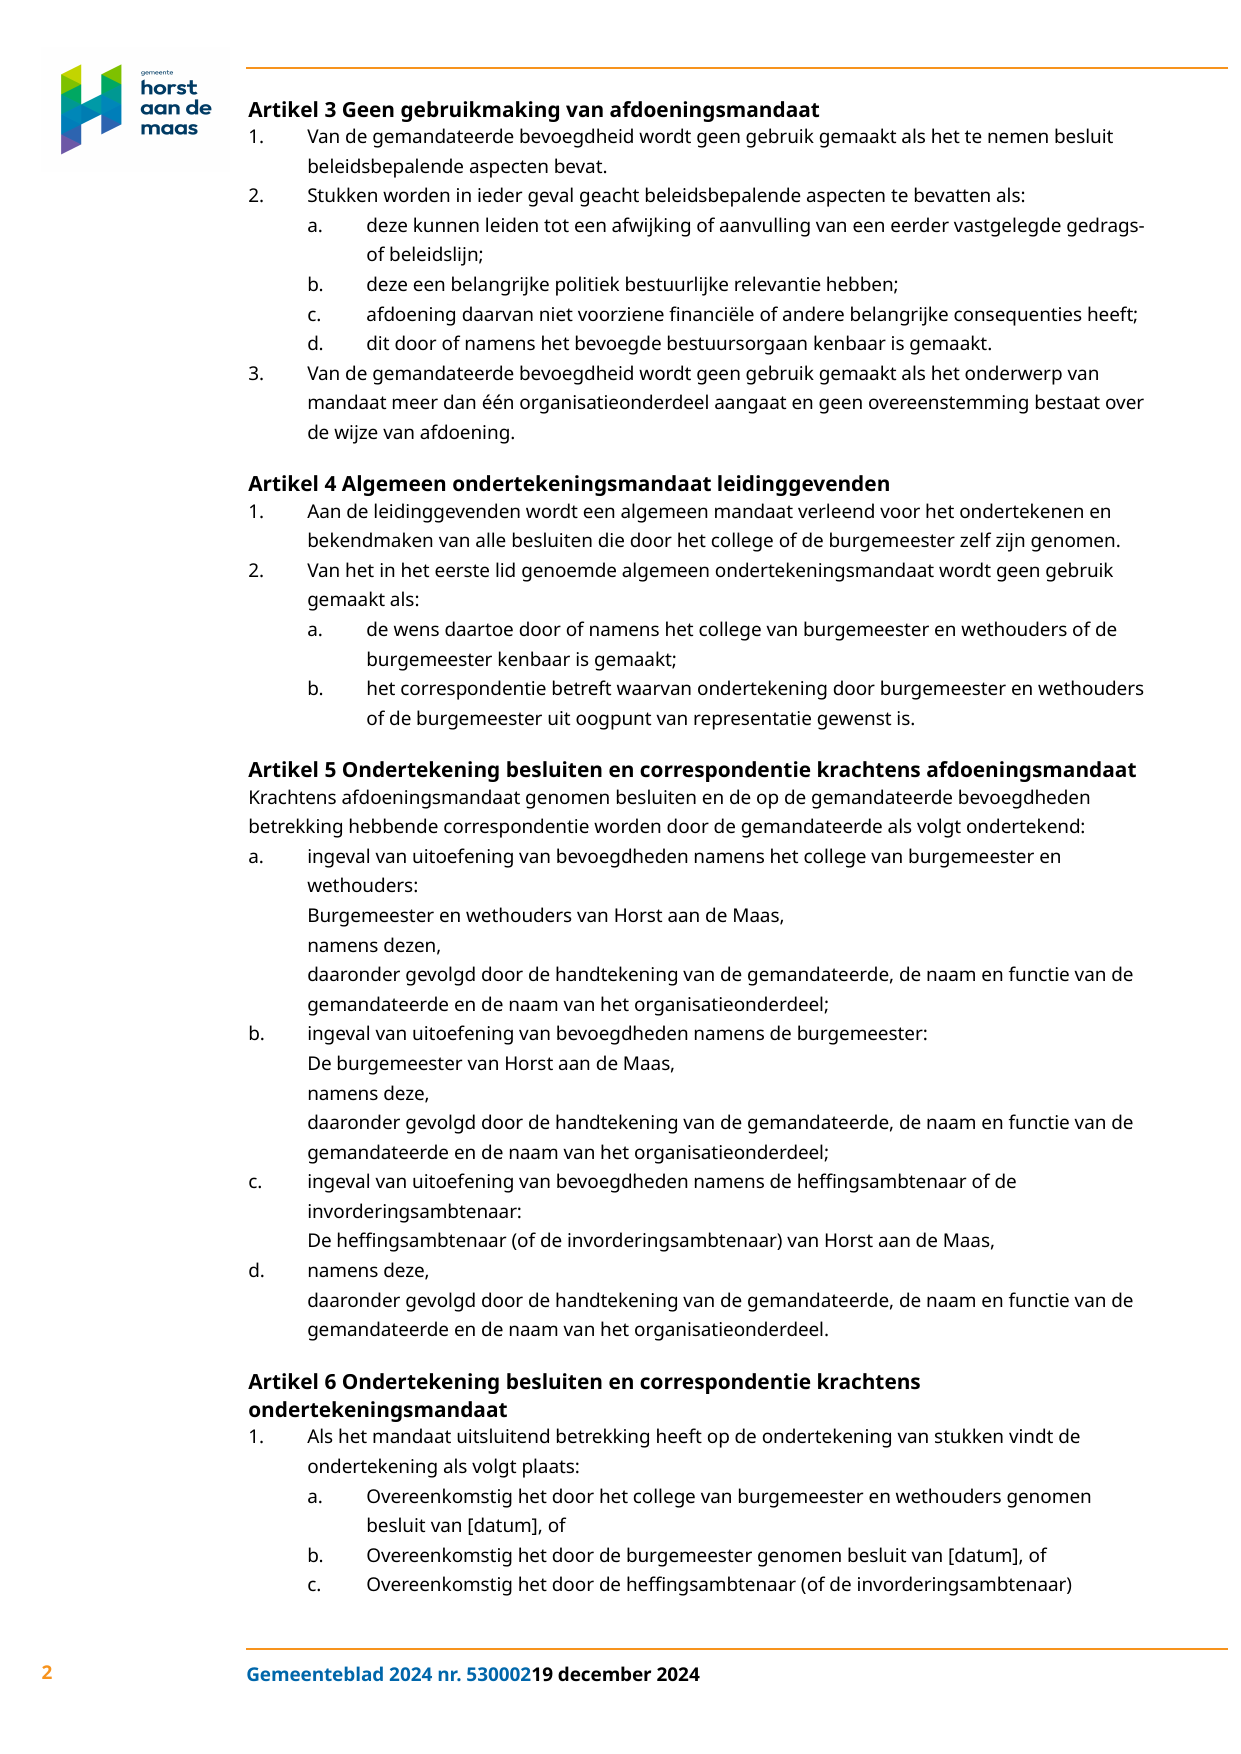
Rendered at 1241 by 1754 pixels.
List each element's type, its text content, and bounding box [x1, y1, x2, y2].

list afdoening daarvan niet voorziene financiële of andere belangrijke consequenties heeft; [307, 301, 1152, 326]
list Van de gemandateerde bevoegdheid wordt geen gebruik gemaakt als het onderwerp van mandaat meer dan één organisatieonderdeel aangaat en geen overeenstemming bestaat over de wijze van afdoening. [248, 360, 1152, 445]
list De heffingsambtenaar (of de invorderingsambtenaar) van Horst aan de Maas, [248, 1228, 1152, 1253]
list De burgemeester van Horst aan de Maas, [248, 1050, 1152, 1076]
list daaronder gevolgd door de handtekening van de gemandateerde, de naam en functie van de gemandateerde en de naam van het organisatieonderdeel. [248, 1287, 1152, 1342]
list Stukken worden in ieder geval geacht beleidsbepalende aspecten te bevatten als: [248, 182, 1152, 208]
list namens deze, [248, 1257, 1152, 1283]
list Aan de leidinggevenden wordt een algemeen mandaat verleend voor het ondertekenen en bekendmaken van alle besluiten die door het college of de burgemeester zelf zijn genomen. [248, 498, 1152, 553]
list de wens daartoe door of namens het college van burgemeester en wethouders of de burgemeester kenbaar is gemaakt; [307, 616, 1152, 672]
list namens dezen, [248, 932, 1152, 957]
list Als het mandaat uitsluitend betrekking heeft op de ondertekening van stukken vindt de ondertekening als volgt plaats: [248, 1424, 1152, 1479]
list ingeval van uitoefening van bevoegdheden namens de heffingsambtenaar of de invorderingsambtenaar: [248, 1168, 1152, 1224]
text Artikel 4 Algemeen ondertekeningsmandaat leidinggevenden [248, 469, 1152, 498]
list ingeval van uitoefening van bevoegdheden namens de burgemeester: [248, 1021, 1152, 1046]
list daaronder gevolgd door de handtekening van de gemandateerde, de naam en functie van de gemandateerde en de naam van het organisatieonderdeel; [248, 961, 1152, 1017]
picture [41, 47, 231, 172]
list deze kunnen leiden tot een afwijking of aanvulling van een eerder vastgelegde gedrags- of beleidslijn; [307, 212, 1152, 267]
text Artikel 3 Geen gebruikmaking van afdoeningsmandaat [248, 95, 1152, 123]
text Artikel 5 Ondertekening besluiten en correspondentie krachtens afdoeningsmandaat [248, 755, 1152, 784]
text Artikel 6 Ondertekening besluiten en correspondentie krachtens ondertekeningsmandaat [248, 1367, 1152, 1424]
list Burgemeester en wethouders van Horst aan de Maas, [248, 902, 1152, 928]
list het correspondentie betreft waarvan ondertekening door burgemeester en wethouders of de burgemeester uit oogpunt van representatie gewenst is. [307, 675, 1152, 731]
list Van de gemandateerde bevoegdheid wordt geen gebruik gemaakt als het te nemen besluit beleidsbepalende aspecten bevat. [248, 123, 1152, 178]
list dit door of namens het bevoegde bestuursorgaan kenbaar is gemaakt. [307, 330, 1152, 356]
text Krachtens afdoeningsmandaat genomen besluiten en de op de gemandateerde bevoegdheden betrekking hebbende correspondentie worden door de gemandateerde als volgt ondertekend: [248, 784, 1152, 839]
list deze een belangrijke politiek bestuurlijke relevantie hebben; [307, 271, 1152, 297]
list Van het in het eerste lid genoemde algemeen ondertekeningsmandaat wordt geen gebruik gemaakt als: [248, 557, 1152, 612]
list Overeenkomstig het door de burgemeester genomen besluit van [datum], of [307, 1542, 1152, 1568]
list namens deze, [248, 1080, 1152, 1105]
list daaronder gevolgd door de handtekening van de gemandateerde, de naam en functie van de gemandateerde en de naam van het organisatieonderdeel; [248, 1109, 1152, 1164]
list Overeenkomstig het door het college van burgemeester en wethouders genomen besluit van [datum], of [307, 1483, 1152, 1538]
list Overeenkomstig het door de heffingsambtenaar (of de invorderingsambtenaar) [307, 1572, 1152, 1597]
list ingeval van uitoefening van bevoegdheden namens het college van burgemeester en wethouders: [248, 843, 1152, 898]
